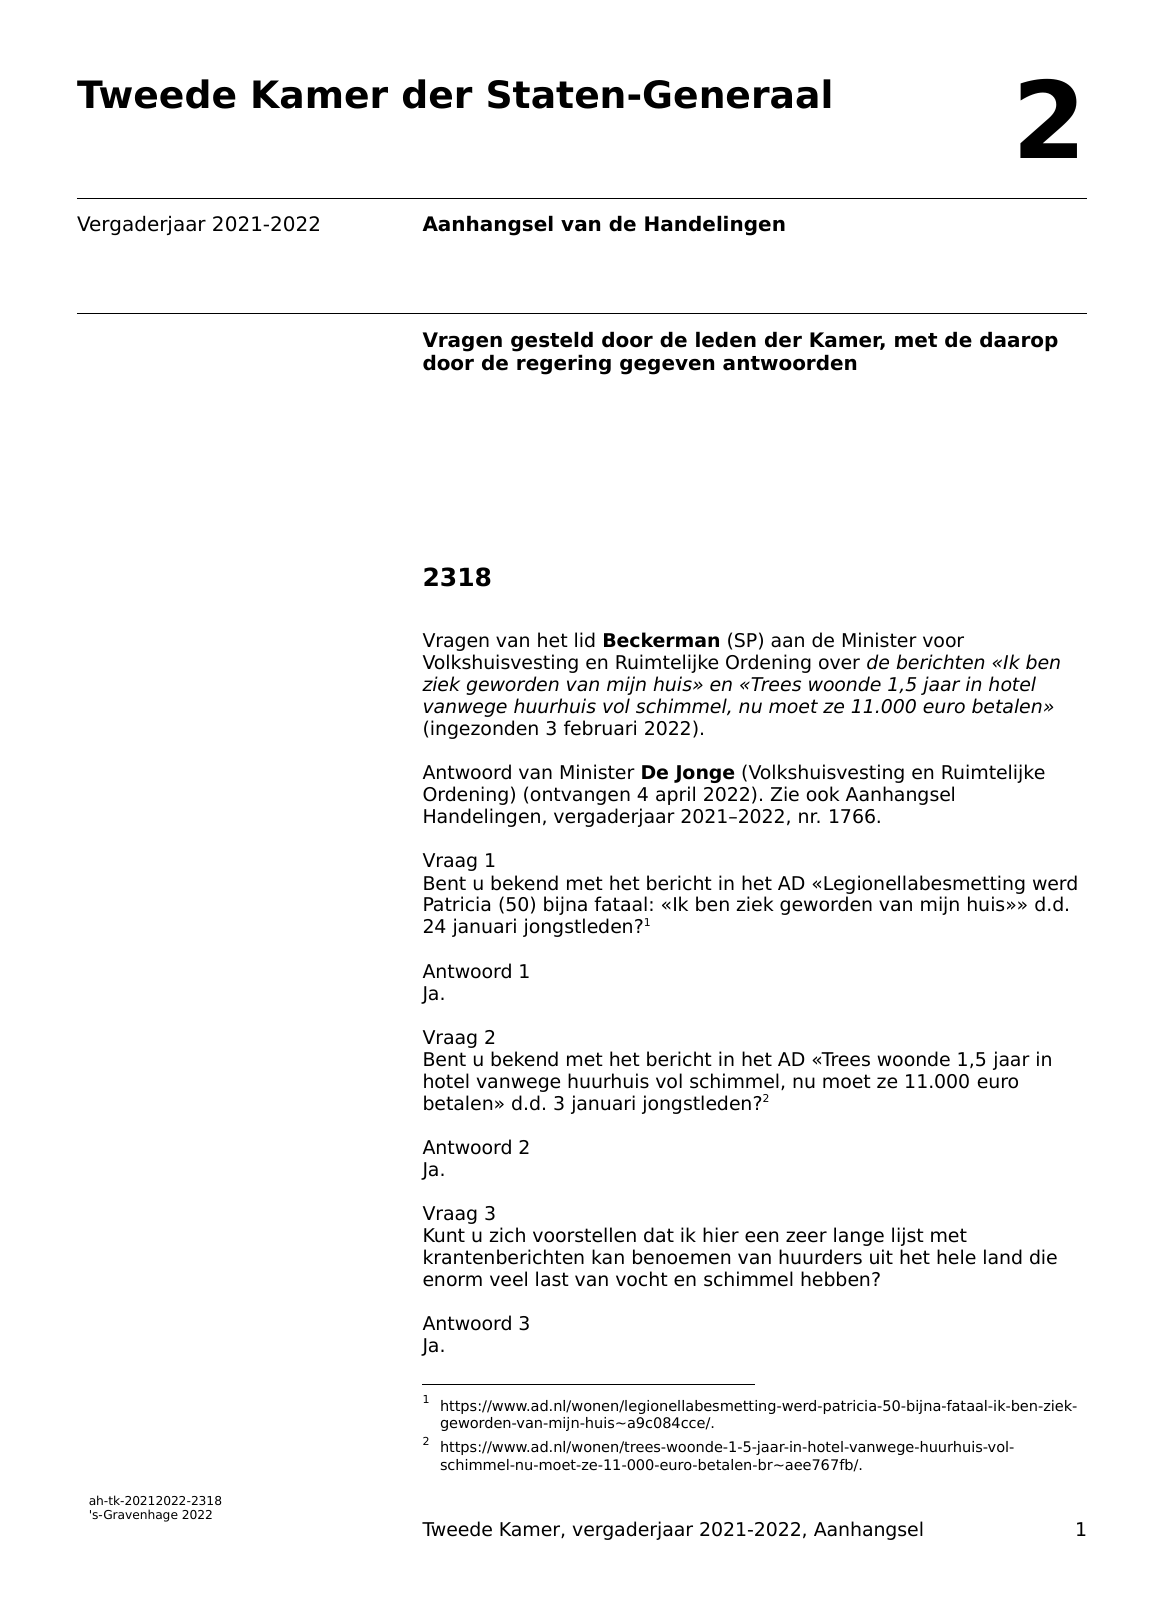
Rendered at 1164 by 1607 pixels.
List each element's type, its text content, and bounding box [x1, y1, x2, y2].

text Antwoord van Minister De Jonge (Volkshuisvesting en Ruimtelijke Ordening) (ontvangen 4 april 2022). Zie ook Aanhangsel Handelingen, vergaderjaar 2021–2022, nr. 1766. [422, 762, 1087, 828]
text Vraag 1 [422, 850, 1087, 872]
text Vragen van het lid Beckerman (SP) aan de Minister voor Volkshuisvesting en Ruimtelijke Ordening over de berichten «Ik ben ziek geworden van mijn huis» en «Trees woonde 1,5 jaar in hotel vanwege huurhuis vol schimmel, nu moet ze 11.000 euro betalen» (ingezonden 3 februari 2022). [422, 630, 1087, 740]
table_cell Aanhangsel van de Handelingen [422, 199, 1087, 313]
text Ja. [422, 1335, 1087, 1357]
table_header 2 [886, 59, 1087, 198]
text 2318 [422, 563, 1087, 592]
text Antwoord 2 [422, 1137, 1087, 1159]
text Vraag 2 [422, 1027, 1087, 1049]
text Bent u bekend met het bericht in het AD «Legionellabesmetting werd Patricia (50) bijna fataal: «Ik ben ziek geworden van mijn huis»» d.d. 24 januari jongstleden? [422, 872, 1087, 938]
text Antwoord 1 [422, 961, 1087, 982]
text 's-Gravenhage 2022 [88, 1508, 323, 1522]
text https://www.ad.nl/wonen/trees-woonde-1-5-jaar-in-hotel-vanwege-huurhuis-vol-schimmel-nu-moet-ze-11-000-euro-betalen-br~aee767fb/. [422, 1435, 1087, 1474]
table_header Tweede Kamer der Staten-Generaal [77, 59, 886, 198]
text Bent u bekend met het bericht in het AD «Trees woonde 1,5 jaar in hotel vanwege huurhuis vol schimmel, nu moet ze 11.000 euro betalen» d.d. 3 januari jongstleden? [422, 1049, 1087, 1114]
table_cell Vragen gesteld door de leden der Kamer, met de daarop door de regering gegeven antwoorden [422, 314, 1087, 375]
text ah-tk-20212022-2318 [88, 1494, 323, 1508]
text Kunt u zich voorstellen dat ik hier een zeer lange lijst met krantenberichten kan benoemen van huurders uit het hele land die enorm veel last van vocht en schimmel hebben? [422, 1225, 1087, 1291]
text https://www.ad.nl/wonen/legionellabesmetting-werd-patricia-50-bijna-fataal-ik-ben-ziek-geworden-van-mijn-huis~a9c084cce/. [422, 1393, 1087, 1432]
table_cell Vergaderjaar 2021-2022 [77, 199, 422, 313]
text Ja. [422, 1159, 1087, 1181]
table_cell [77, 314, 422, 375]
text Vraag 3 [422, 1203, 1087, 1225]
text Antwoord 3 [422, 1313, 1087, 1335]
text Ja. [422, 982, 1087, 1004]
